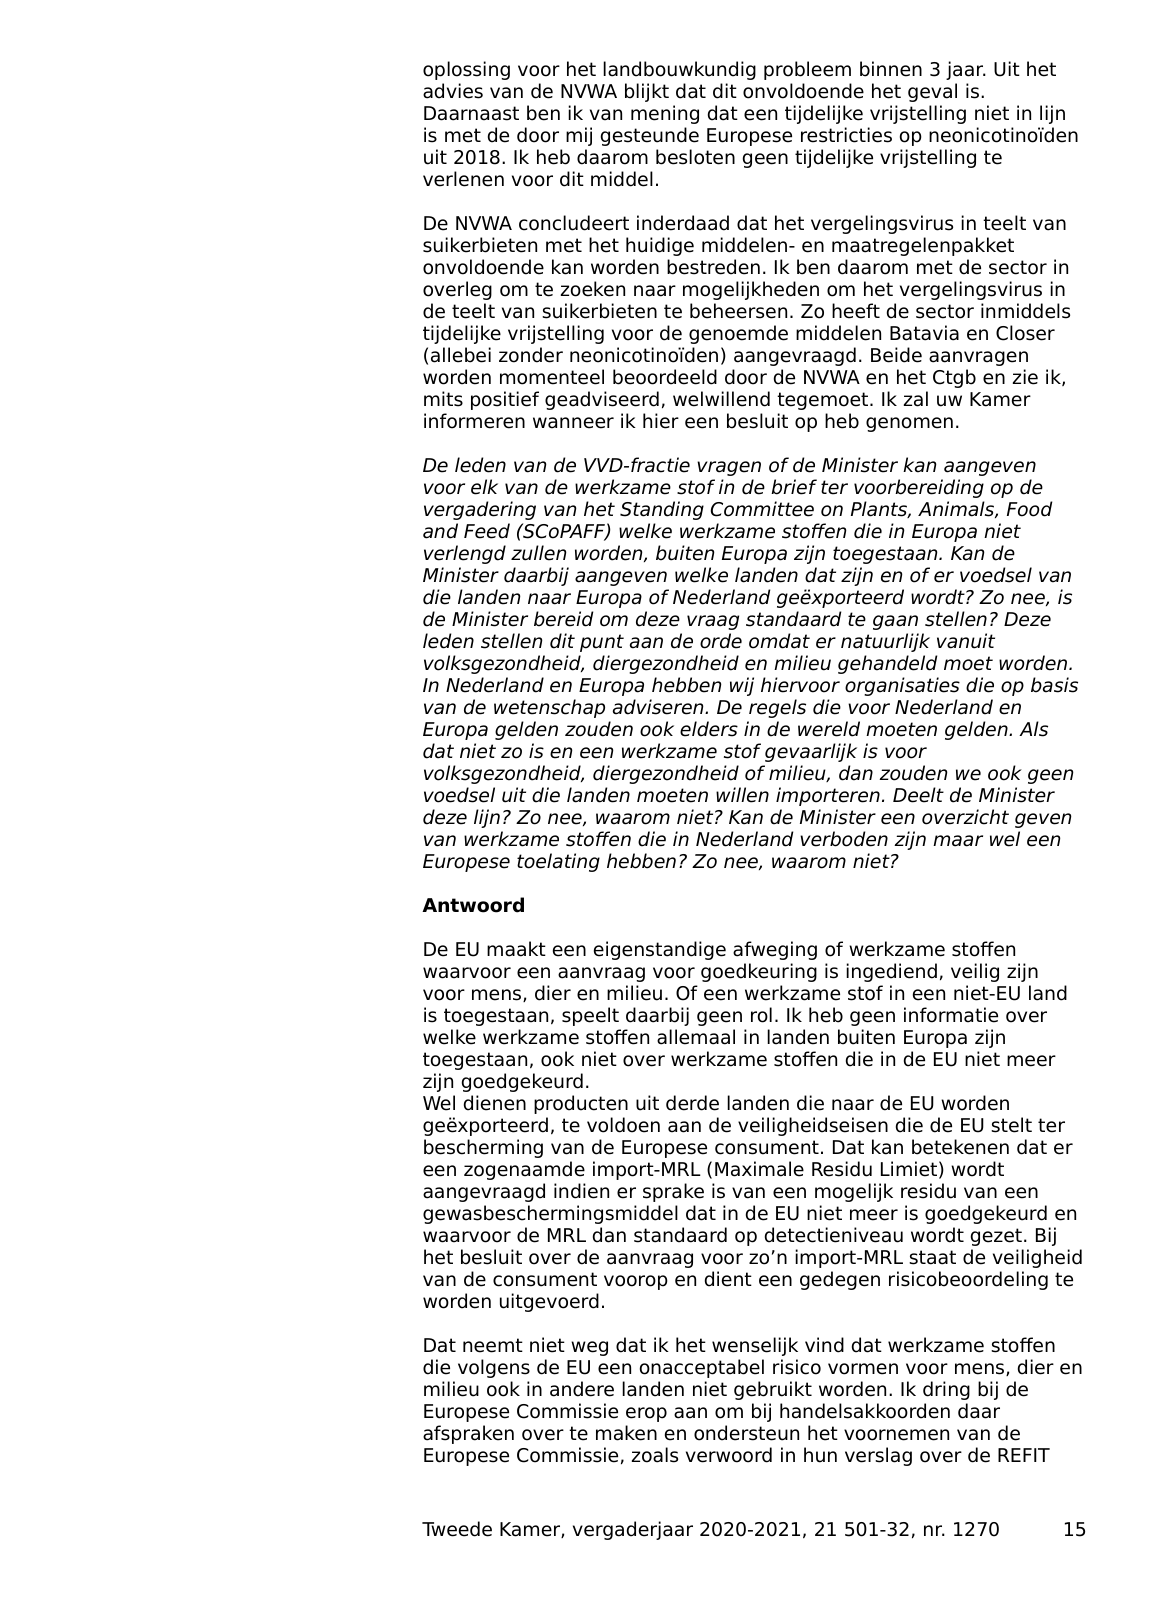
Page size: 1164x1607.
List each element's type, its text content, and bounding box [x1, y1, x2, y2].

text oplossing voor het landbouwkundig probleem binnen 3 jaar. Uit het advies van de NVWA blijkt dat dit onvoldoende het geval is. Daarnaast ben ik van mening dat een tijdelijke vrijstelling niet in lijn is met de door mij gesteunde Europese restricties op neonicotinoïden uit 2018. Ik heb daarom besloten geen tijdelijke vrijstelling te verlenen voor dit middel. [422, 59, 1087, 191]
text De NVWA concludeert inderdaad dat het vergelingsvirus in teelt van suikerbieten met het huidige middelen- en maatregelenpakket onvoldoende kan worden bestreden. Ik ben daarom met de sector in overleg om te zoeken naar mogelijkheden om het vergelingsvirus in de teelt van suikerbieten te beheersen. Zo heeft de sector inmiddels tijdelijke vrijstelling voor de genoemde middelen Batavia en Closer (allebei zonder neonicotinoïden) aangevraagd. Beide aanvragen worden momenteel beoordeeld door de NVWA en het Ctgb en zie ik, mits positief geadviseerd, welwillend tegemoet. Ik zal uw Kamer informeren wanneer ik hier een besluit op heb genomen. [422, 213, 1087, 433]
text Dat neemt niet weg dat ik het wenselijk vind dat werkzame stoffen die volgens de EU een onacceptabel risico vormen voor mens, dier en milieu ook in andere landen niet gebruikt worden. Ik dring bij de Europese Commissie erop aan om bij handelsakkoorden daar afspraken over te maken en ondersteun het voornemen van de Europese Commissie, zoals verwoord in hun verslag over de REFIT [422, 1335, 1087, 1467]
text De EU maakt een eigenstandige afweging of werkzame stoffen waarvoor een aanvraag voor goedkeuring is ingediend, veilig zijn voor mens, dier en milieu. Of een werkzame stof in een niet-EU land is toegestaan, speelt daarbij geen rol. Ik heb geen informatie over welke werkzame stoffen allemaal in landen buiten Europa zijn toegestaan, ook niet over werkzame stoffen die in de EU niet meer zijn goedgekeurd. [422, 939, 1087, 1093]
subtitle Antwoord [422, 895, 1087, 917]
text Wel dienen producten uit derde landen die naar de EU worden geëxporteerd, te voldoen aan de veiligheidseisen die de EU stelt ter bescherming van de Europese consument. Dat kan betekenen dat er een zogenaamde import-MRL (Maximale Residu Limiet) wordt aangevraagd indien er sprake is van een mogelijk residu van een gewasbeschermingsmiddel dat in de EU niet meer is goedgekeurd en waarvoor de MRL dan standaard op detectieniveau wordt gezet. Bij het besluit over de aanvraag voor zo’n import-MRL staat de veiligheid van de consument voorop en dient een gedegen risicobeoordeling te worden uitgevoerd. [422, 1093, 1087, 1313]
text De leden van de VVD-fractie vragen of de Minister kan aangeven voor elk van de werkzame stof in de brief ter voorbereiding op de vergadering van het Standing Committee on Plants, Animals, Food and Feed (SCoPAFF) welke werkzame stoffen die in Europa niet verlengd zullen worden, buiten Europa zijn toegestaan. Kan de Minister daarbij aangeven welke landen dat zijn en of er voedsel van die landen naar Europa of Nederland geëxporteerd wordt? Zo nee, is de Minister bereid om deze vraag standaard te gaan stellen? Deze leden stellen dit punt aan de orde omdat er natuurlijk vanuit volksgezondheid, diergezondheid en milieu gehandeld moet worden. In Nederland en Europa hebben wij hiervoor organisaties die op basis van de wetenschap adviseren. De regels die voor Nederland en Europa gelden zouden ook elders in de wereld moeten gelden. Als dat niet zo is en een werkzame stof gevaarlijk is voor volksgezondheid, diergezondheid of milieu, dan zouden we ook geen voedsel uit die landen moeten willen importeren. Deelt de Minister deze lijn? Zo nee, waarom niet? Kan de Minister een overzicht geven van werkzame stoffen die in Nederland verboden zijn maar wel een Europese toelating hebben? Zo nee, waarom niet? [422, 455, 1087, 873]
